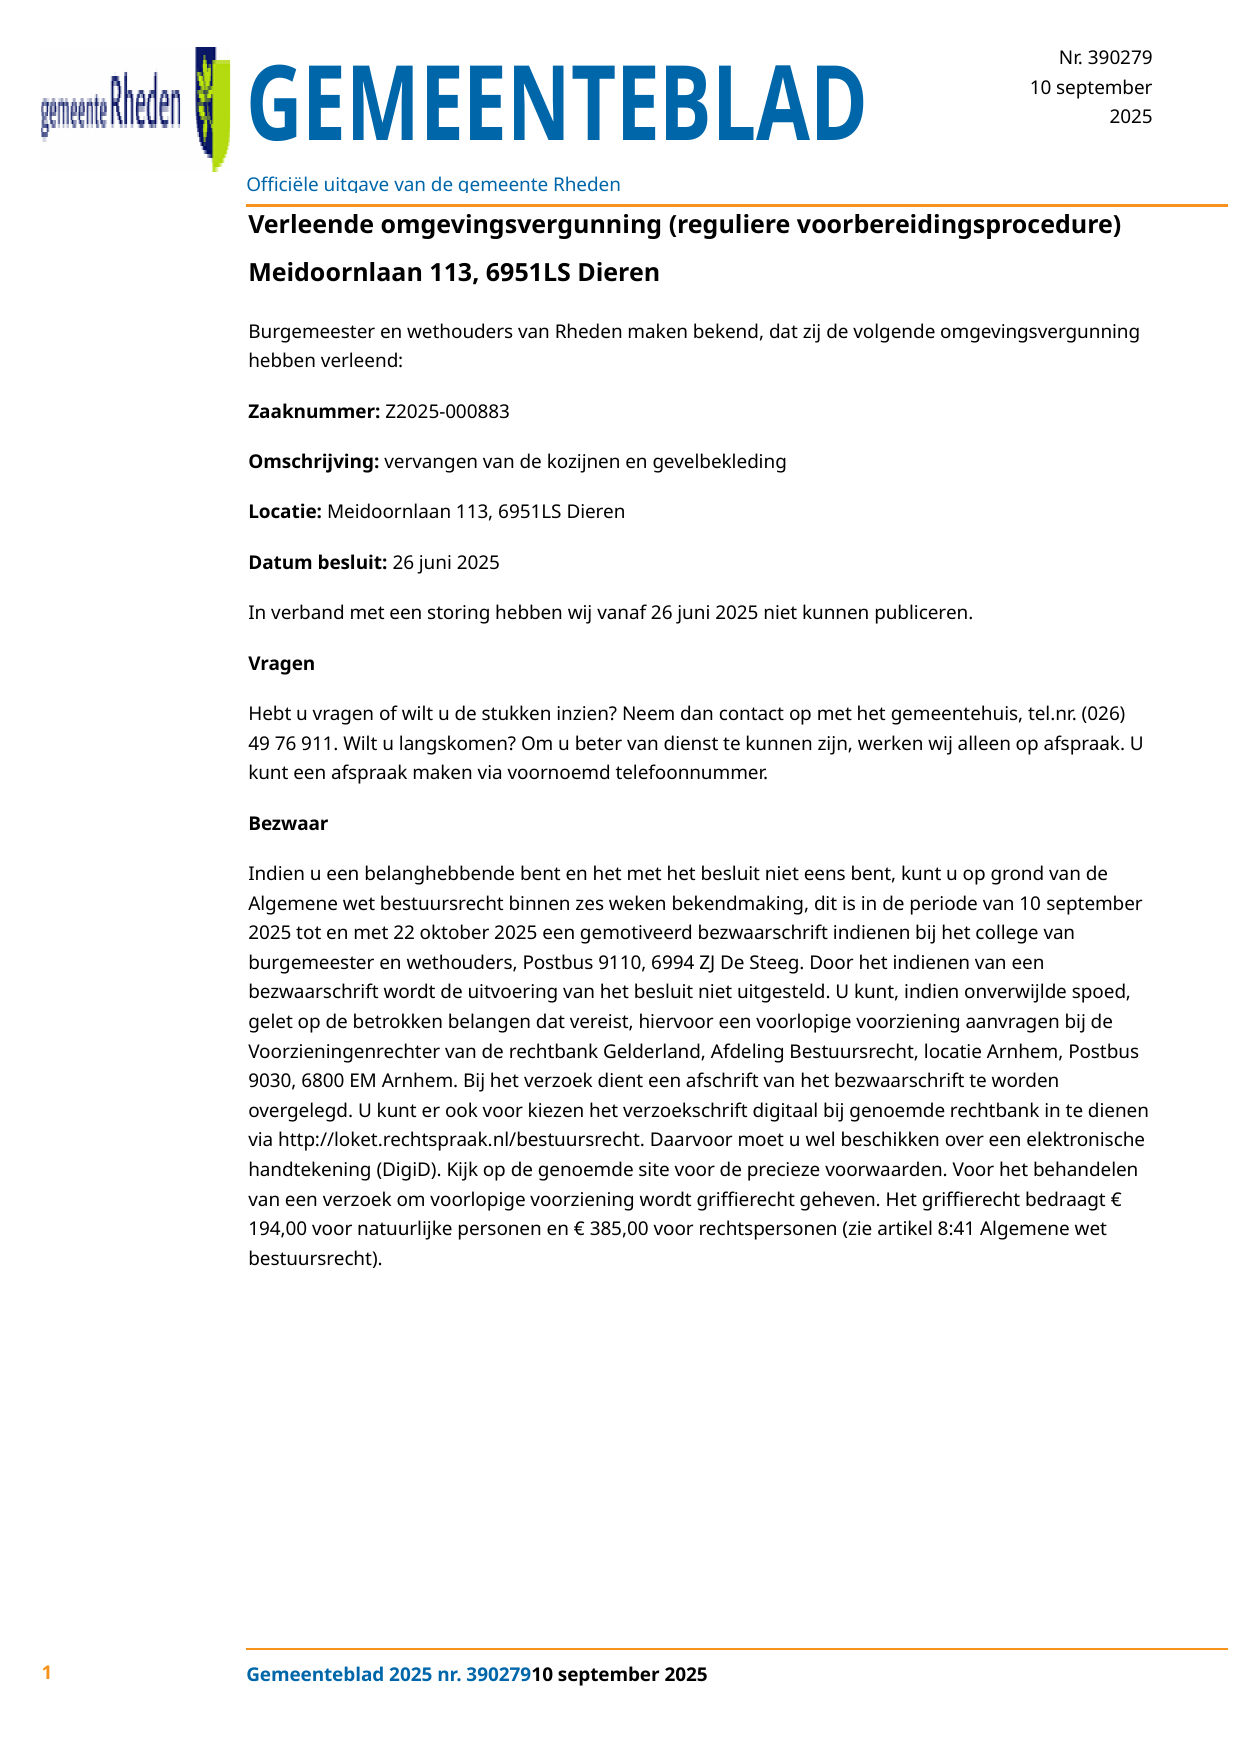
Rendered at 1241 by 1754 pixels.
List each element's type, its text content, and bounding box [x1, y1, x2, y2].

text Omschrijving: vervangen van de kozijnen en gevelbekleding [248, 448, 1152, 474]
text Locatie: Meidoornlaan 113, 6951LS Dieren [248, 499, 1152, 524]
text Indien u een belanghebbende bent en het met het besluit niet eens bent, kunt u op grond van de Algemene wet bestuursrecht binnen zes weken bekendmaking, dit is in de periode van 10 september 2025 tot en met 22 oktober 2025 een gemotiveerd bezwaarschrift indienen bij het college van burgemeester en wethouders, Postbus 9110, 6994 ZJ De Steeg. Door het indienen van een bezwaarschrift wordt de uitvoering van het besluit niet uitgesteld. U kunt, indien onverwijlde spoed, gelet op de betrokken belangen dat vereist, hiervoor een voorlopige voorziening aanvragen bij de Voorzieningenrechter van de rechtbank Gelderland, Afdeling Bestuursrecht, locatie Arnhem, Postbus 9030, 6800 EM Arnhem. Bij het verzoek dient een afschrift van het bezwaarschrift te worden overgelegd. U kunt er ook voor kiezen het verzoekschrift digitaal bij genoemde rechtbank in te dienen via http://loket.rechtspraak.nl/bestuursrecht. Daarvoor moet u wel beschikken over een elektronische handtekening (DigiD). Kijk op de genoemde site voor de precieze voorwaarden. Voor het behandelen van een verzoek om voorlopige voorziening wordt griffierecht geheven. Het griffierecht bedraagt € 194,00 voor natuurlijke personen en € 385,00 voor rechtspersonen (zie artikel 8:41 Algemene wet bestuursrecht). [248, 860, 1152, 1271]
text Vragen [248, 650, 1152, 676]
text Bezwaar [248, 810, 1152, 836]
picture [41, 47, 231, 172]
text Verleende omgevingsvergunning (reguliere voorbereidingsprocedure) Meidoornlaan 113, 6951LS Dieren [248, 207, 1152, 288]
text Zaaknummer: Z2025-000883 [248, 398, 1152, 424]
text Datum besluit: 26 juni 2025 [248, 549, 1152, 575]
text In verband met een storing hebben wij vanaf 26 juni 2025 niet kunnen publiceren. [248, 599, 1152, 625]
text Burgemeester en wethouders van Rheden maken bekend, dat zij de volgende omgevingsvergunning hebben verleend: [248, 318, 1152, 373]
text Hebt u vragen of wilt u de stukken inzien? Neem dan contact op met het gemeentehuis, tel.nr. (026) 49 76 911. Wilt u langskomen? Om u beter van dienst te kunnen zijn, werken wij alleen op afspraak. U kunt een afspraak maken via voornoemd telefoonnummer. [248, 700, 1152, 785]
